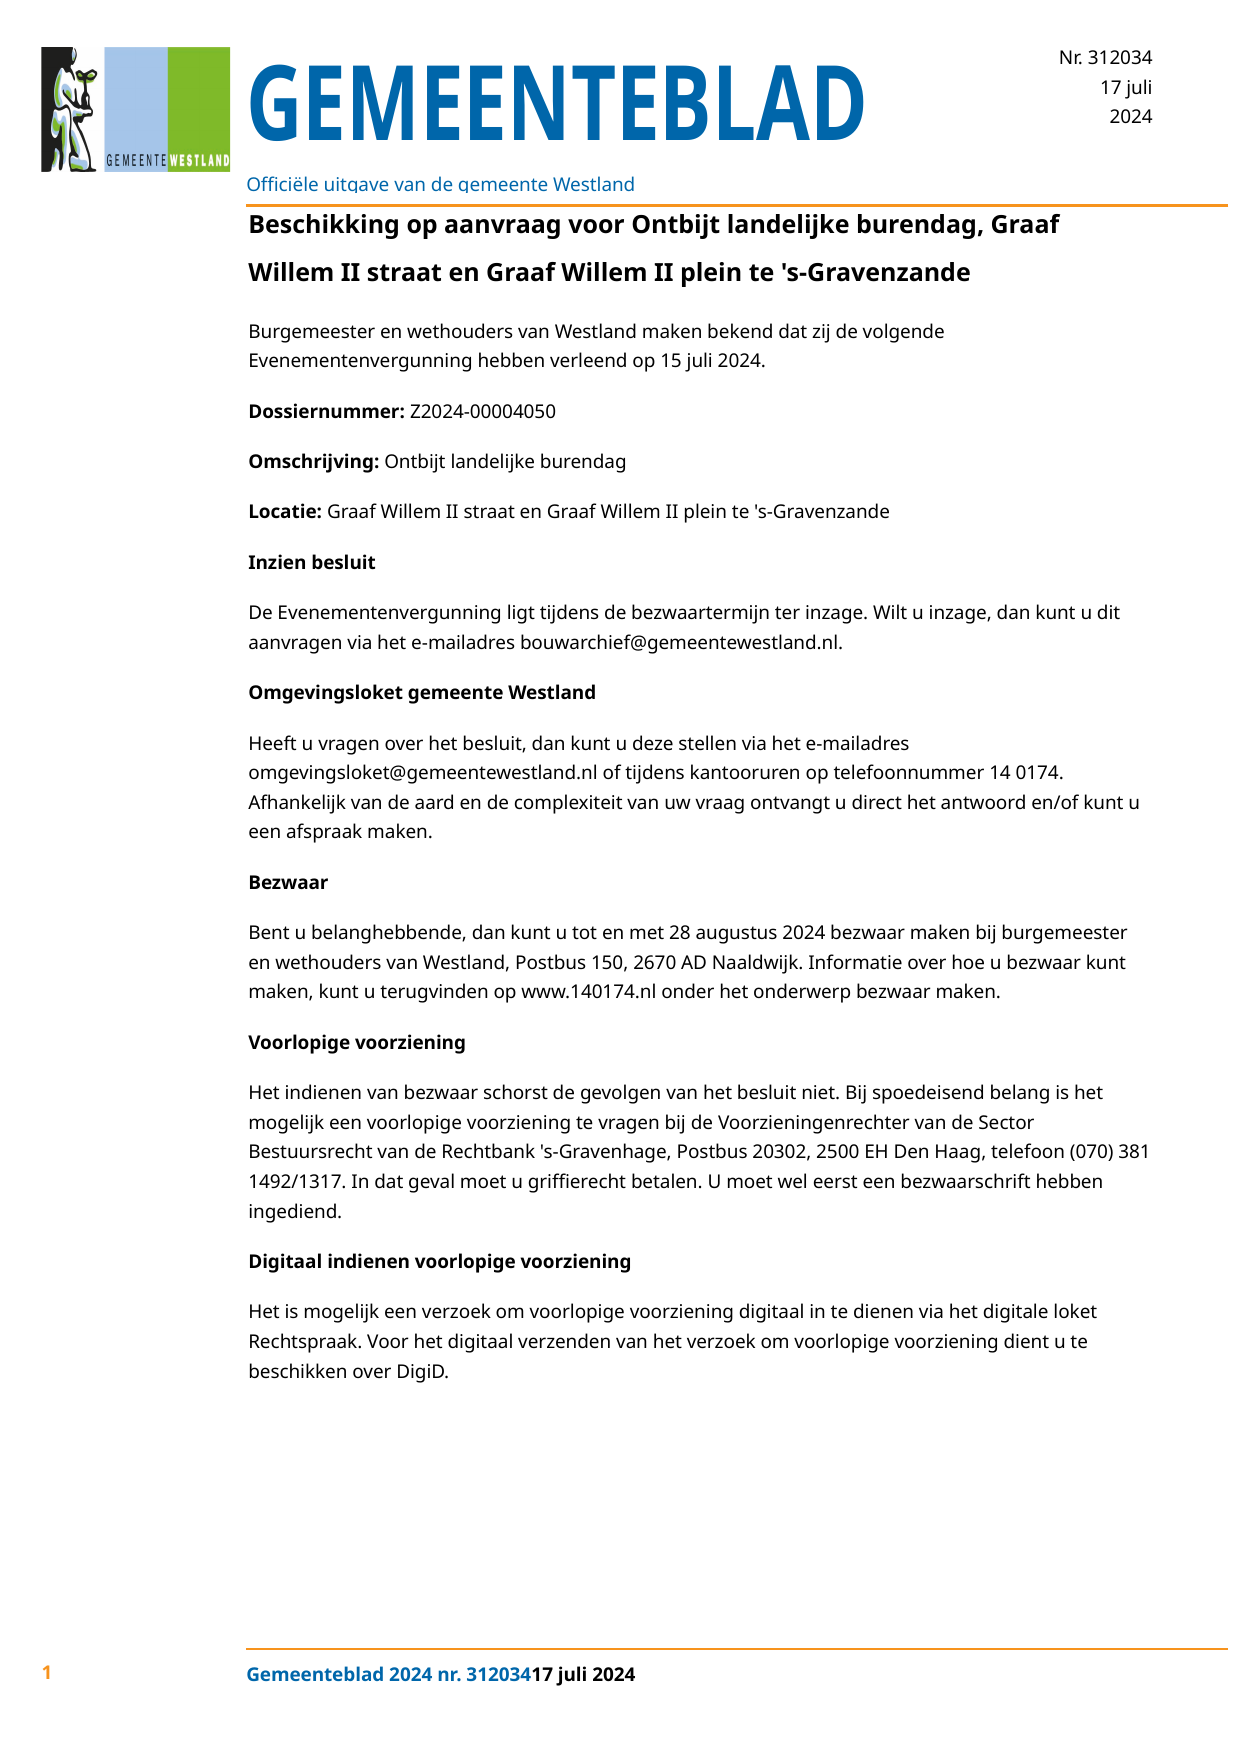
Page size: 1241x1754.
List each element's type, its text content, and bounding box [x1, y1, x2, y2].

text De Evenementenvergunning ligt tijdens de bezwaartermijn ter inzage. Wilt u inzage, dan kunt u dit aanvragen via het e-mailadres bouwarchief@gemeentewestland.nl. [248, 599, 1152, 655]
text Het indienen van bezwaar schorst de gevolgen van het besluit niet. Bij spoedeisend belang is het mogelijk een voorlopige voorziening te vragen bij de Voorzieningenrechter van de Sector Bestuursrecht van de Rechtbank 's-Gravenhage, Postbus 20302, 2500 EH Den Haag, telefoon (070) 381 1492/1317. In dat geval moet u griffierecht betalen. U moet wel eerst een bezwaarschrift hebben ingediend. [248, 1079, 1152, 1224]
text Beschikking op aanvraag voor Ontbijt landelijke burendag, Graaf Willem II straat en Graaf Willem II plein te 's-Gravenzande [248, 207, 1152, 288]
text Dossiernummer: Z2024-00004050 [248, 398, 1152, 424]
text Het is mogelijk een verzoek om voorlopige voorziening digitaal in te dienen via het digitale loket Rechtspraak. Voor het digitaal verzenden van het verzoek om voorlopige voorziening dient u te beschikken over DigiD. [248, 1299, 1152, 1384]
picture [41, 47, 231, 172]
text Heeft u vragen over het besluit, dan kunt u deze stellen via het e-mailadres omgevingsloket@gemeentewestland.nl of tijdens kantooruren op telefoonnummer 14 0174. Afhankelijk van de aard en de complexiteit van uw vraag ontvangt u direct het antwoord en/of kunt u een afspraak maken. [248, 730, 1152, 844]
text Inzien besluit [248, 549, 1152, 575]
text Omschrijving: Ontbijt landelijke burendag [248, 448, 1152, 474]
text Bent u belanghebbende, dan kunt u tot en met 28 augustus 2024 bezwaar maken bij burgemeester en wethouders van Westland, Postbus 150, 2670 AD Naaldwijk. Informatie over hoe u bezwaar kunt maken, kunt u terugvinden op www.140174.nl onder het onderwerp bezwaar maken. [248, 919, 1152, 1004]
text Locatie: Graaf Willem II straat en Graaf Willem II plein te 's-Gravenzande [248, 499, 1152, 524]
text Omgevingsloket gemeente Westland [248, 679, 1152, 705]
text Digitaal indienen voorlopige voorziening [248, 1248, 1152, 1274]
text Bezwaar [248, 869, 1152, 895]
text Burgemeester en wethouders van Westland maken bekend dat zij de volgende Evenementenvergunning hebben verleend op 15 juli 2024. [248, 318, 1152, 373]
text Voorlopige voorziening [248, 1029, 1152, 1055]
